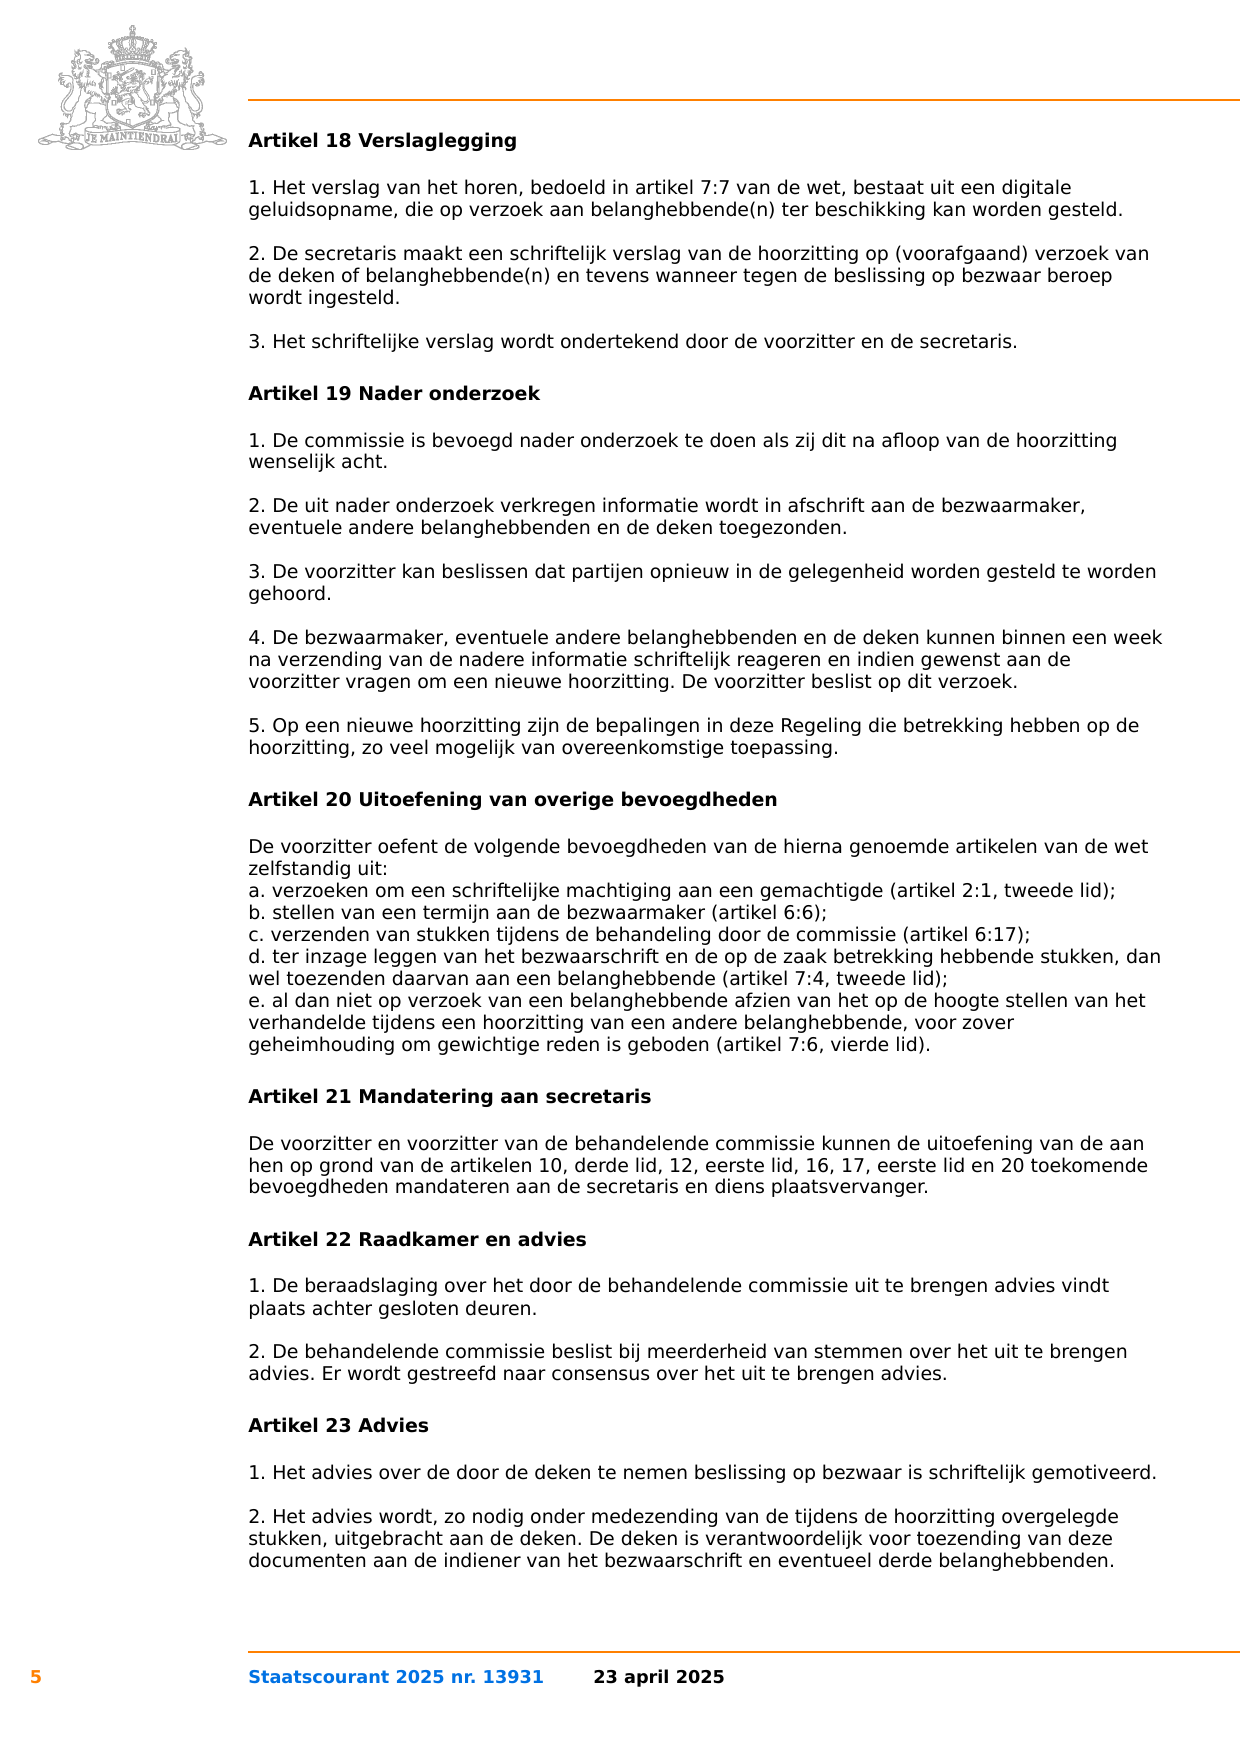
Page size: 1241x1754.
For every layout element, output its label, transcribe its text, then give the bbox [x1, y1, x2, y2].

subtitle Artikel 21 Mandatering aan secretaris [248, 1086, 1163, 1107]
text 3. De voorzitter kan beslissen dat partijen opnieuw in de gelegenheid worden gesteld te worden gehoord. [248, 561, 1163, 605]
subtitle Artikel 22 Raadkamer en advies [248, 1228, 1163, 1250]
text 2. De uit nader onderzoek verkregen informatie wordt in afschrift aan de bezwaarmaker, eventuele andere belanghebbenden en de deken toegezonden. [248, 495, 1163, 539]
text 1. Het advies over de door de deken te nemen beslissing op bezwaar is schriftelijk gemotiveerd. [248, 1462, 1163, 1484]
subtitle Artikel 18 Verslaglegging [248, 130, 1163, 152]
text b. stellen van een termijn aan de bezwaarmaker (artikel 6:6); [248, 902, 1163, 924]
subtitle Artikel 23 Advies [248, 1415, 1163, 1437]
text De voorzitter oefent de volgende bevoegdheden van de hierna genoemde artikelen van de wet zelfstandig uit: [248, 836, 1163, 880]
subtitle Artikel 19 Nader onderzoek [248, 382, 1163, 404]
text 2. Het advies wordt, zo nodig onder medezending van de tijdens de hoorzitting overgelegde stukken, uitgebracht aan de deken. De deken is verantwoordelijk voor toezending van deze documenten aan de indiener van het bezwaarschrift en eventueel derde belanghebbenden. [248, 1506, 1163, 1572]
text d. ter inzage leggen van het bezwaarschrift en de op de zaak betrekking hebbende stukken, dan wel toezenden daarvan aan een belanghebbende (artikel 7:4, tweede lid); [248, 946, 1163, 989]
subtitle Artikel 20 Uitoefening van overige bevoegdheden [248, 789, 1163, 811]
text a. verzoeken om een schriftelijke machtiging aan een gemachtigde (artikel 2:1, tweede lid); [248, 880, 1163, 902]
text 2. De secretaris maakt een schriftelijk verslag van de hoorzitting op (voorafgaand) verzoek van de deken of belanghebbende(n) en tevens wanneer tegen de beslissing op bezwaar beroep wordt ingesteld. [248, 243, 1163, 309]
text 1. De beraadslaging over het door de behandelende commissie uit te brengen advies vindt plaats achter gesloten deuren. [248, 1275, 1163, 1319]
text 1. De commissie is bevoegd nader onderzoek te doen als zij dit na afloop van de hoorzitting wenselijk acht. [248, 429, 1163, 473]
text 2. De behandelende commissie beslist bij meerderheid van stemmen over het uit te brengen advies. Er wordt gestreefd naar consensus over het uit te brengen advies. [248, 1341, 1163, 1385]
text c. verzenden van stukken tijdens de behandeling door de commissie (artikel 6:17); [248, 924, 1163, 946]
text 4. De bezwaarmaker, eventuele andere belanghebbenden en de deken kunnen binnen een week na verzending van de nadere informatie schriftelijk reageren en indien gewenst aan de voorzitter vragen om een nieuwe hoorzitting. De voorzitter beslist op dit verzoek. [248, 627, 1163, 693]
text 1. Het verslag van het horen, bedoeld in artikel 7:7 van de wet, bestaat uit een digitale geluidsopname, die op verzoek aan belanghebbende(n) ter beschikking kan worden gesteld. [248, 177, 1163, 221]
picture [38, 25, 227, 150]
text 5. Op een nieuwe hoorzitting zijn de bepalingen in deze Regeling die betrekking hebben op de hoorzitting, zo veel mogelijk van overeenkomstige toepassing. [248, 715, 1163, 759]
text e. al dan niet op verzoek van een belanghebbende afzien van het op de hoogte stellen van het verhandelde tijdens een hoorzitting van een andere belanghebbende, voor zover geheimhouding om gewichtige reden is geboden (artikel 7:6, vierde lid). [248, 989, 1163, 1056]
text 3. Het schriftelijke verslag wordt ondertekend door de voorzitter en de secretaris. [248, 331, 1163, 352]
text De voorzitter en voorzitter van de behandelende commissie kunnen de uitoefening van de aan hen op grond van de artikelen 10, derde lid, 12, eerste lid, 16, 17, eerste lid en 20 toekomende bevoegdheden mandateren aan de secretaris en diens plaatsvervanger. [248, 1132, 1163, 1198]
